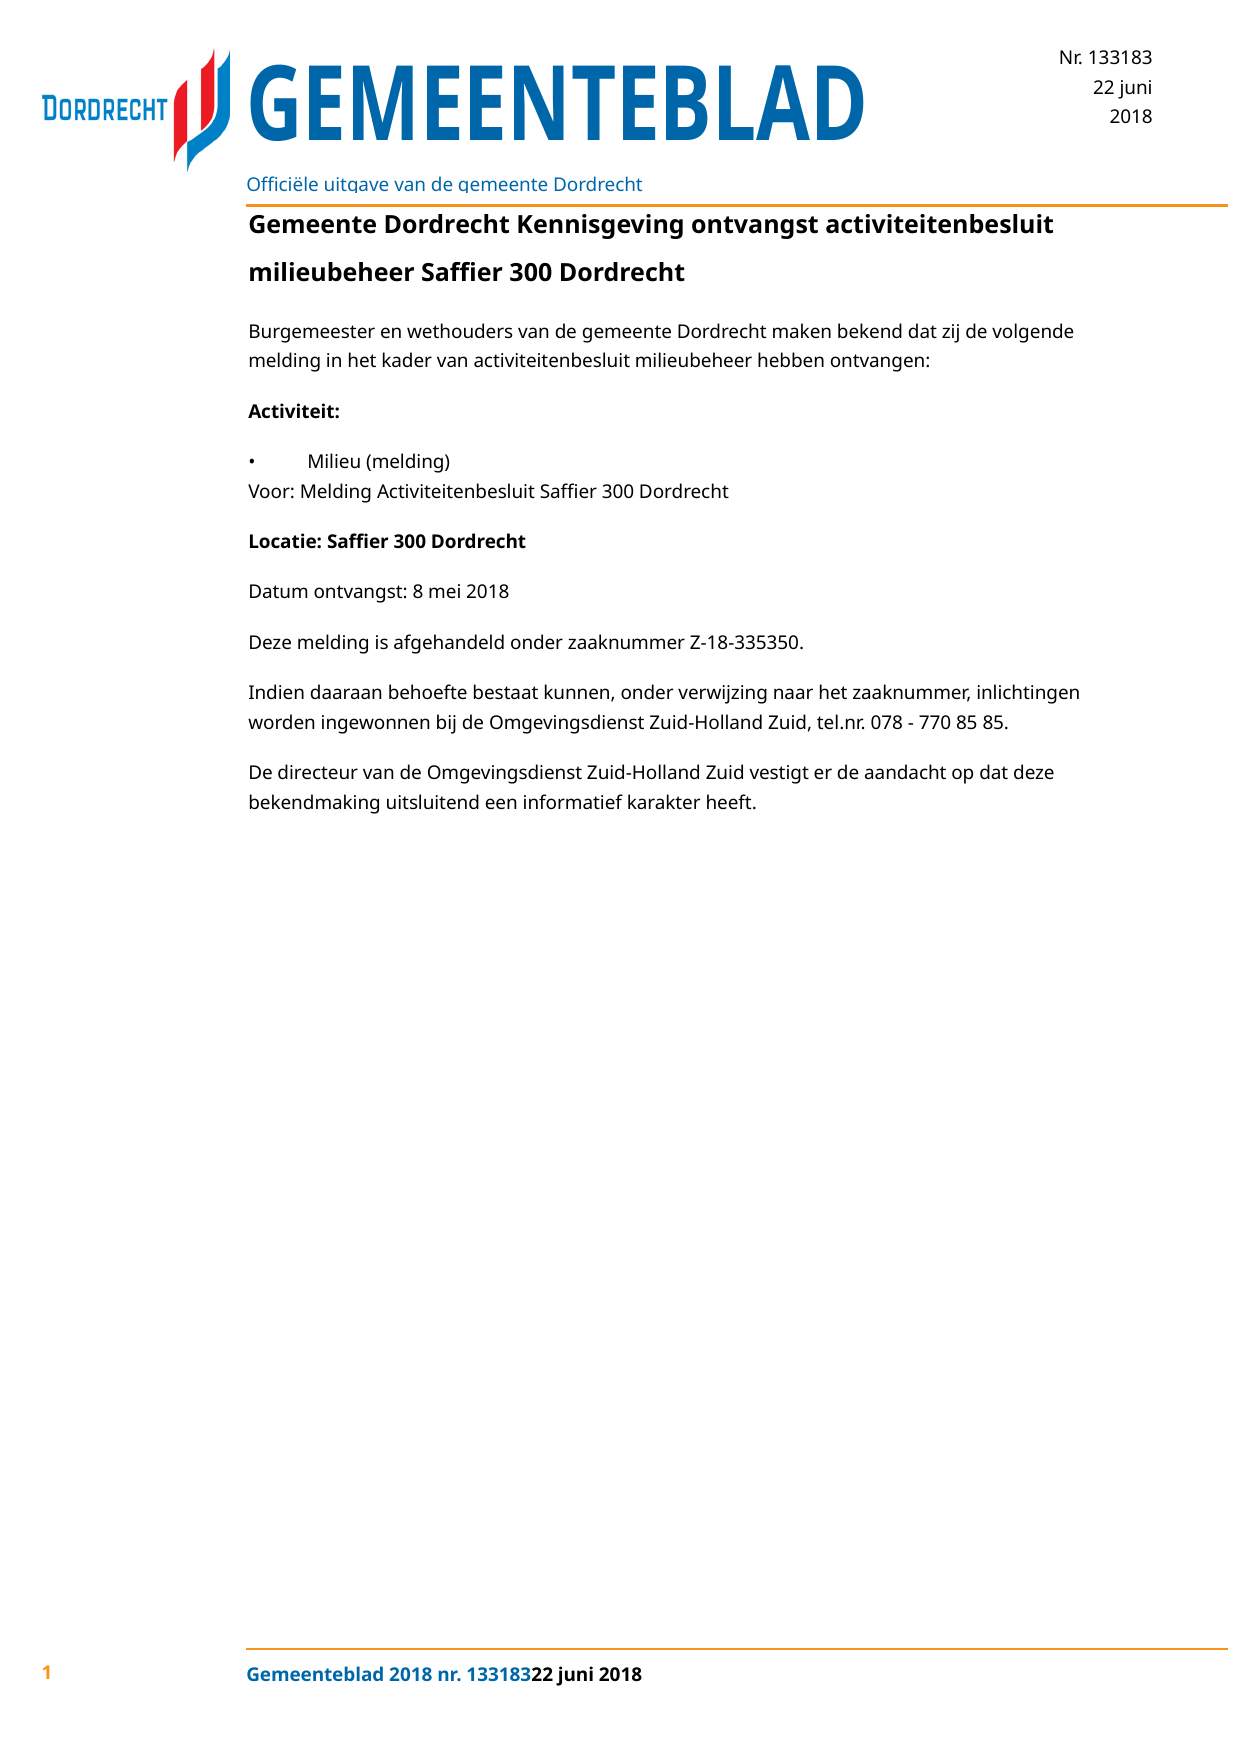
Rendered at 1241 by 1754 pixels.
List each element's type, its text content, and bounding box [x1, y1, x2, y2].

text Voor: Melding Activiteitenbesluit Saffier 300 Dordrecht [248, 478, 1152, 504]
text Activiteit: [248, 398, 1152, 424]
text Deze melding is afgehandeld onder zaaknummer Z-18-335350. [248, 629, 1152, 655]
text Locatie: Saffier 300 Dordrecht [248, 528, 1152, 554]
text Gemeente Dordrecht Kennisgeving ontvangst activiteitenbesluit milieubeheer Saffier 300 Dordrecht [248, 207, 1152, 288]
list Milieu (melding) [248, 448, 1152, 474]
text Burgemeester en wethouders van de gemeente Dordrecht maken bekend dat zij de volgende melding in het kader van activiteitenbesluit milieubeheer hebben ontvangen: [248, 318, 1152, 373]
text De directeur van de Omgevingsdienst Zuid-Holland Zuid vestigt er de aandacht op dat deze bekendmaking uitsluitend een informatief karakter heeft. [248, 759, 1152, 815]
text Indien daaraan behoefte bestaat kunnen, onder verwijzing naar het zaaknummer, inlichtingen worden ingewonnen bij de Omgevingsdienst Zuid-Holland Zuid, tel.nr. 078 - 770 85 85. [248, 679, 1152, 735]
text Datum ontvangst: 8 mei 2018 [248, 579, 1152, 604]
picture [41, 47, 231, 172]
